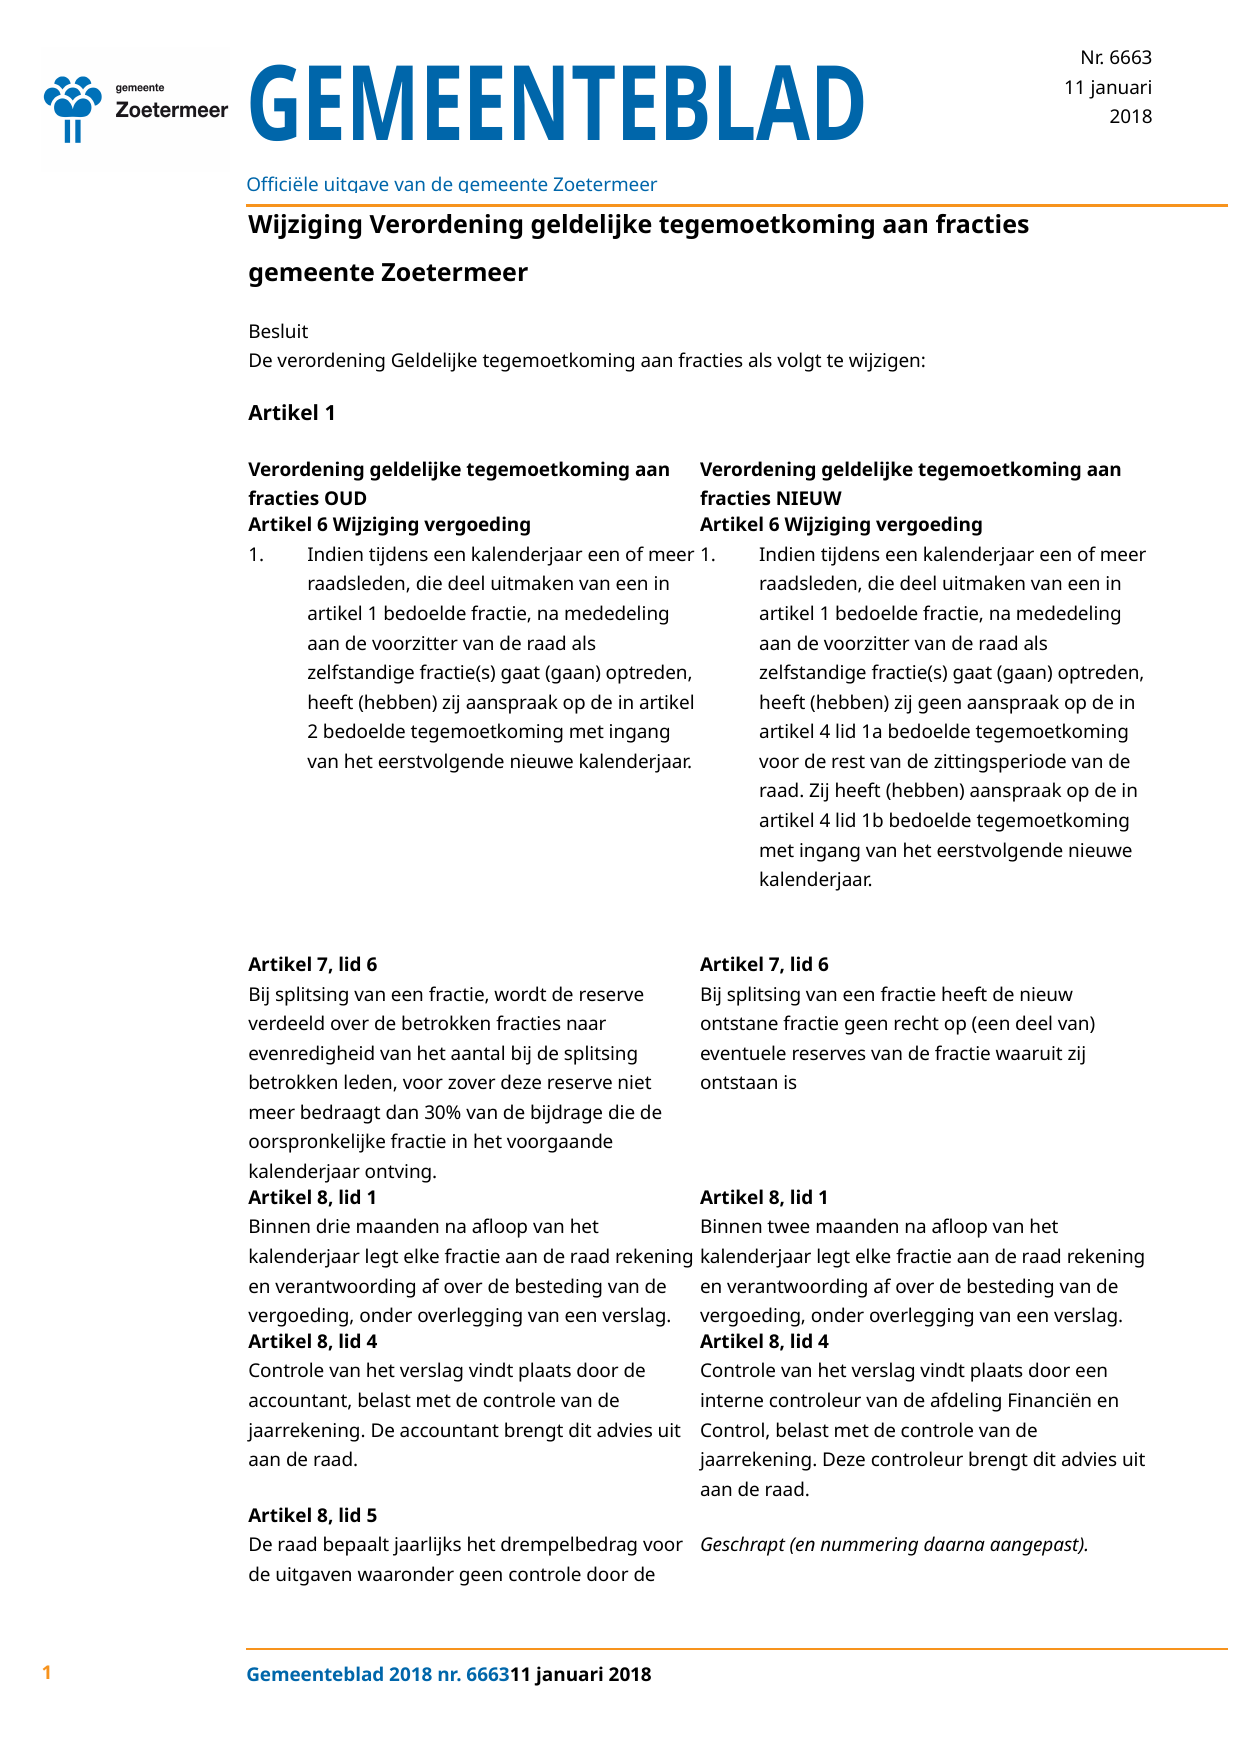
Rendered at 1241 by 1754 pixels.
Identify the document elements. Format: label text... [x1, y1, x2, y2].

table_cell Artikel 7, lid 6 Bij splitsing van een fractie, wordt de reserve verdeeld over de betrokken fracties naar evenredigheid van het aantal bij de splitsing betrokken leden, voor zover deze reserve niet meer bedraagt dan 30% van de bijdrage die de oorspronkelijke fractie in het voorgaande kalenderjaar ontving. [248, 951, 700, 1184]
table_header Verordening geldelijke tegemoetkoming aan fracties OUD [248, 456, 700, 511]
text Besluit [248, 318, 1152, 344]
table_cell Artikel 8, lid 1 Binnen twee maanden na afloop van het kalenderjaar legt elke fractie aan de raad rekening en verantwoording af over de besteding van de vergoeding, onder overlegging van een verslag. [700, 1184, 1152, 1328]
table_cell Artikel 7, lid 6 Bij splitsing van een fractie heeft de nieuw ontstane fractie geen recht op (een deel van) eventuele reserves van de fractie waaruit zij ontstaan is [700, 951, 1152, 1184]
table_cell Geschrapt (en nummering daarna aangepast). [700, 1502, 1152, 1587]
table_cell Artikel 8, lid 4 Controle van het verslag vindt plaats door een interne controleur van de afdeling Financiën en Control, belast met de controle van de jaarrekening. Deze controleur brengt dit advies uit aan de raad. [700, 1328, 1152, 1502]
text Wijziging Verordening geldelijke tegemoetkoming aan fracties gemeente Zoetermeer [248, 207, 1152, 288]
table_cell Artikel 6 Wijziging vergoeding Indien tijdens een kalenderjaar een of meer raadsleden, die deel uitmaken van een in artikel 1 bedoelde fractie, na mededeling aan de voorzitter van de raad als zelfstandige fractie(s) gaat (gaan) optreden, heeft (hebben) zij aanspraak op de in artikel 2 bedoelde tegemoetkoming met ingang van het eerstvolgende nieuwe kalenderjaar. [248, 511, 700, 951]
text De verordening Geldelijke tegemoetkoming aan fracties als volgt te wijzigen: [248, 347, 1152, 373]
table_cell Artikel 8, lid 4 Controle van het verslag vindt plaats door de accountant, belast met de controle van de jaarrekening. De accountant brengt dit advies uit aan de raad. [248, 1328, 700, 1502]
table_cell Artikel 6 Wijziging vergoeding Indien tijdens een kalenderjaar een of meer raadsleden, die deel uitmaken van een in artikel 1 bedoelde fractie, na mededeling aan de voorzitter van de raad als zelfstandige fractie(s) gaat (gaan) optreden, heeft (hebben) zij geen aanspraak op de in artikel 4 lid 1a bedoelde tegemoetkoming voor de rest van de zittingsperiode van de raad. Zij heeft (hebben) aanspraak op de in artikel 4 lid 1b bedoelde tegemoetkoming met ingang van het eerstvolgende nieuwe kalenderjaar. [700, 511, 1152, 951]
table_header Verordening geldelijke tegemoetkoming aan fracties NIEUW [700, 456, 1152, 511]
text Artikel 1 [248, 398, 1152, 426]
table_cell Artikel 8, lid 5 De raad bepaalt jaarlijks het drempelbedrag voor de uitgaven waaronder geen controle door de [248, 1502, 700, 1587]
picture [41, 47, 231, 172]
table_cell Artikel 8, lid 1 Binnen drie maanden na afloop van het kalenderjaar legt elke fractie aan de raad rekening en verantwoording af over de besteding van de vergoeding, onder overlegging van een verslag. [248, 1184, 700, 1328]
